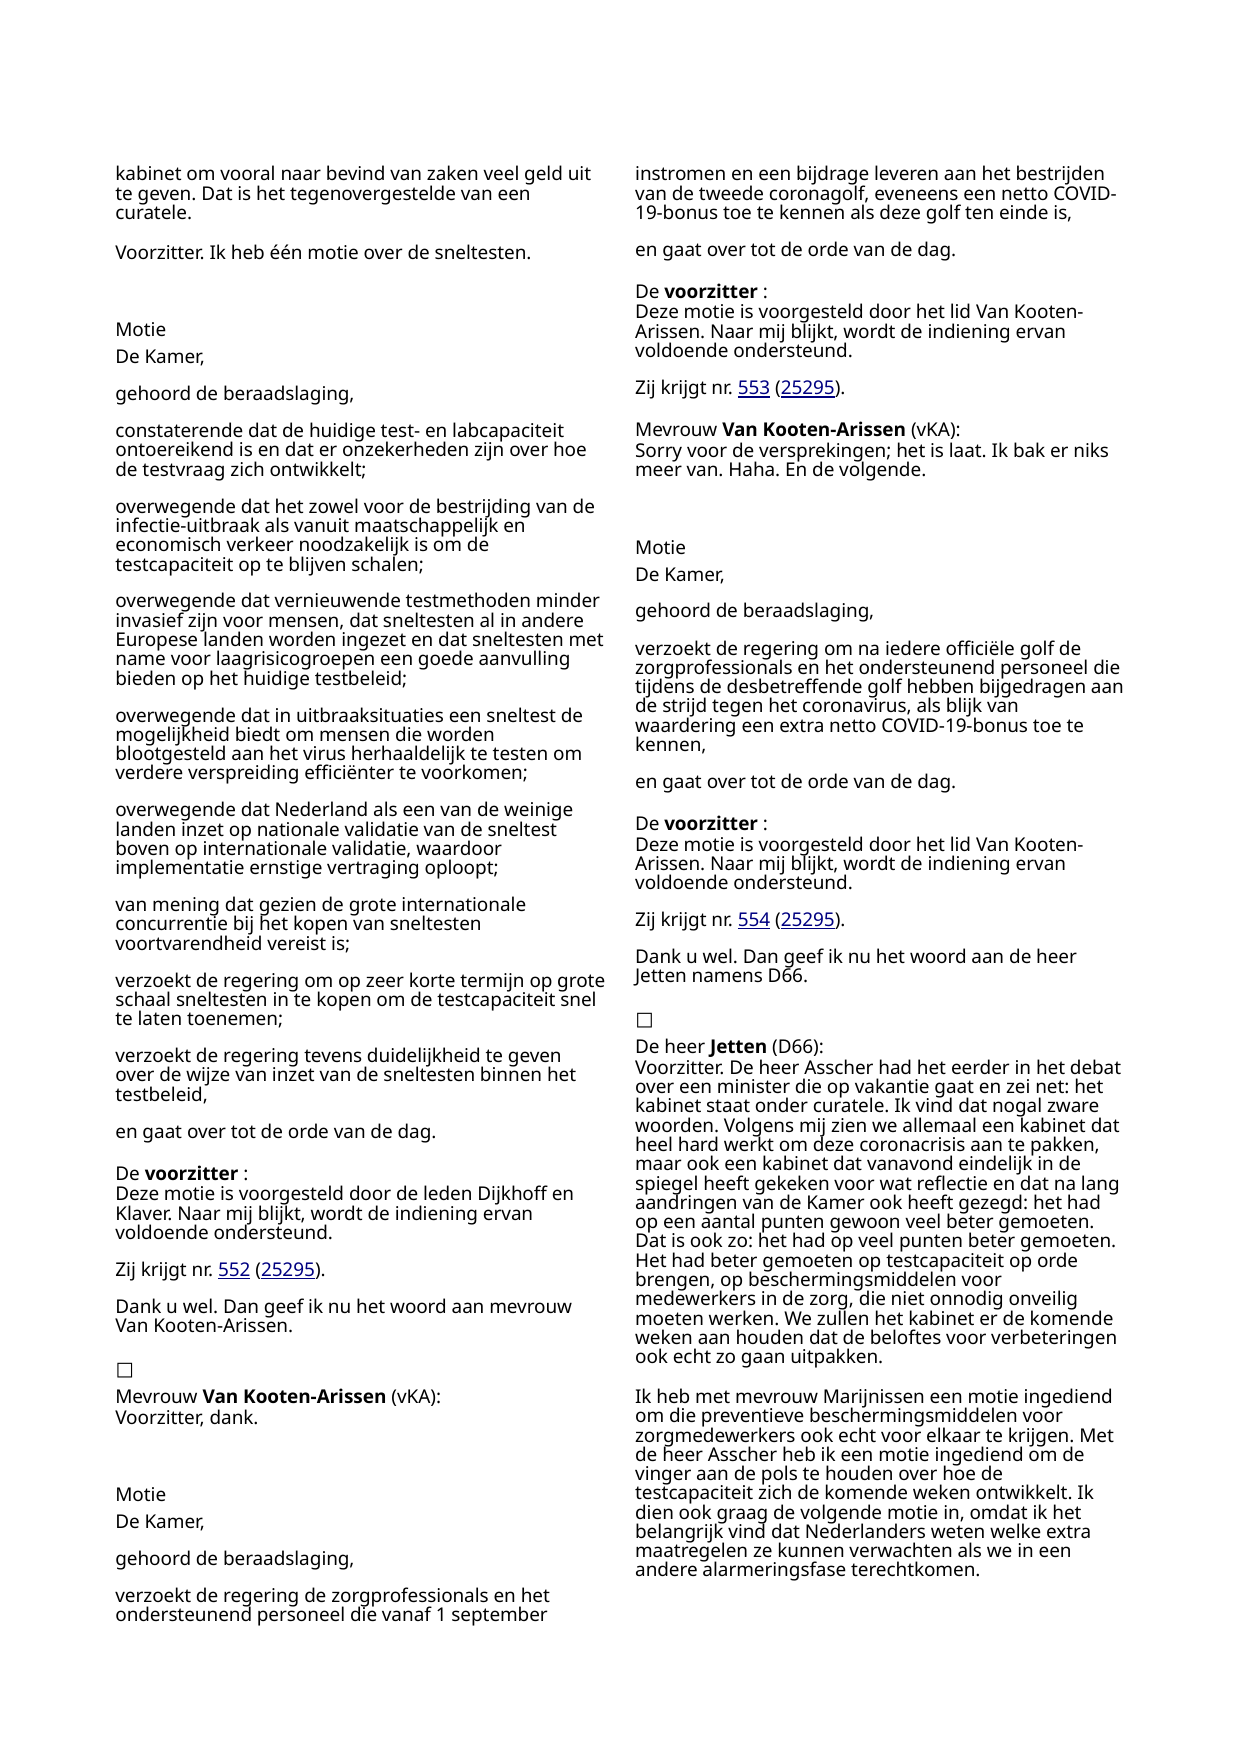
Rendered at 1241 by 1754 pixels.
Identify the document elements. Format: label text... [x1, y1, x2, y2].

text De heer Jetten (D66): [635, 1033, 1125, 1059]
text De Kamer, [115, 1513, 605, 1532]
text Sorry voor de versprekingen; het is laat. Ik bak er niks meer van. Haha. En de volgende. [635, 442, 1125, 480]
text overwegende dat het zowel voor de bestrijding van de infectie-uitbraak als vanuit maatschappelijk en economisch verkeer noodzakelijk is om de testcapaciteit op te blijven schalen; [115, 498, 605, 575]
text en gaat over tot de orde van de dag. [635, 241, 1125, 260]
text overwegende dat Nederland als een van de weinige landen inzet op nationale validatie van de sneltest boven op internationale validatie, waardoor implementatie ernstige vertraging oploopt; [115, 801, 605, 878]
text Dank u wel. Dan geef ik nu het woord aan de heer Jetten namens D66. [635, 948, 1125, 987]
text overwegende dat in uitbraaksituaties een sneltest de mogelijkheid biedt om mensen die worden blootgesteld aan het virus herhaaldelijk te testen om verdere verspreiding efficiënter te voorkomen; [115, 707, 605, 784]
text verzoekt de regering om na iedere officiële golf de zorgprofessionals en het ondersteunend personeel die tijdens de desbetreffende golf hebben bijgedragen aan de strijd tegen het coronavirus, als blijk van waardering een extra netto COVID-19-bonus toe te kennen, [635, 639, 1125, 755]
text Motie [635, 534, 1125, 559]
text overwegende dat vernieuwende testmethoden minder invasief zijn voor mensen, dat sneltesten al in andere Europese landen worden ingezet en dat sneltesten met name voor laagrisicogroepen een goede aanvulling bieden op het huidige testbeleid; [115, 592, 605, 689]
text gehoord de beraadslaging, [115, 1550, 605, 1569]
text De voorzitter : [115, 1160, 605, 1185]
text Zij krijgt nr. 553 (25295). [635, 379, 1125, 398]
text De Kamer, [635, 566, 1125, 585]
text De Kamer, [115, 348, 605, 367]
text ⬜ [115, 1357, 605, 1383]
text ⬜ [635, 1007, 1125, 1033]
text Mevrouw Van Kooten-Arissen (vKA): [635, 416, 1125, 442]
text van mening dat gezien de grote internationale concurrentie bij het kopen van sneltesten voortvarendheid vereist is; [115, 896, 605, 954]
text gehoord de beraadslaging, [115, 385, 605, 404]
text Zij krijgt nr. 552 (25295). [115, 1261, 605, 1280]
text gehoord de beraadslaging, [635, 602, 1125, 622]
text Dank u wel. Dan geef ik nu het woord aan mevrouw Van Kooten-Arissen. [115, 1298, 605, 1337]
text Deze motie is voorgesteld door de leden Dijkhoff en Klaver. Naar mij blijkt, wordt de indiening ervan voldoende ondersteund. [115, 1185, 605, 1243]
text instromen en een bijdrage leveren aan het bestrijden van de tweede coronagolf, eveneens een netto COVID-19-bonus toe te kennen als deze golf ten einde is, [635, 165, 1125, 223]
text en gaat over tot de orde van de dag. [115, 1123, 605, 1142]
text De voorzitter : [635, 278, 1125, 303]
text Voorzitter. Ik heb één motie over de sneltesten. [115, 244, 605, 263]
text Deze motie is voorgesteld door het lid Van Kooten-Arissen. Naar mij blijkt, wordt de indiening ervan voldoende ondersteund. [635, 836, 1125, 893]
text verzoekt de regering de zorgprofessionals en het ondersteunend personeel die vanaf 1 september [115, 1587, 605, 1626]
text Voorzitter, dank. [115, 1409, 605, 1428]
text constaterende dat de huidige test- en labcapaciteit ontoereikend is en dat er onzekerheden zijn over hoe de testvraag zich ontwikkelt; [115, 422, 605, 480]
text verzoekt de regering om op zeer korte termijn op grote schaal sneltesten in te kopen om de testcapaciteit snel te laten toenemen; [115, 972, 605, 1029]
text en gaat over tot de orde van de dag. [635, 773, 1125, 792]
text Zij krijgt nr. 554 (25295). [635, 911, 1125, 930]
text Mevrouw Van Kooten-Arissen (vKA): [115, 1383, 605, 1409]
text Deze motie is voorgesteld door het lid Van Kooten-Arissen. Naar mij blijkt, wordt de indiening ervan voldoende ondersteund. [635, 303, 1125, 361]
text Motie [115, 1482, 605, 1507]
text De voorzitter : [635, 810, 1125, 836]
text Voorzitter. De heer Asscher had het eerder in het debat over een minister die op vakantie gaat en zei net: het kabinet staat onder curatele. Ik vind dat nogal zware woorden. Volgens mij zien we allemaal een kabinet dat heel hard werkt om deze coronacrisis aan te pakken, maar ook een kabinet dat vanavond eindelijk in de spiegel heeft gekeken voor wat reflectie en dat na lang aandringen van de Kamer ook heeft gezegd: het had op een aantal punten gewoon veel beter gemoeten. Dat is ook zo: het had op veel punten beter gemoeten. Het had beter gemoeten op testcapaciteit op orde brengen, op beschermingsmiddelen voor medewerkers in de zorg, die niet onnodig onveilig moeten werken. We zullen het kabinet er de komende weken aan houden dat de beloftes voor verbeteringen ook echt zo gaan uitpakken. [635, 1059, 1125, 1367]
text kabinet om vooral naar bevind van zaken veel geld uit te geven. Dat is het tegenovergestelde van een curatele. [115, 165, 605, 223]
text Ik heb met mevrouw Marijnissen een motie ingediend om die preventieve beschermingsmiddelen voor zorgmedewerkers ook echt voor elkaar te krijgen. Met de heer Asscher heb ik een motie ingediend om de vinger aan de pols te houden over hoe de testcapaciteit zich de komende weken ontwikkelt. Ik dien ook graag de volgende motie in, omdat ik het belangrijk vind dat Nederlanders weten welke extra maatregelen ze kunnen verwachten als we in een andere alarmeringsfase terechtkomen. [635, 1388, 1125, 1581]
text Motie [115, 317, 605, 342]
text verzoekt de regering tevens duidelijkheid te geven over de wijze van inzet van de sneltesten binnen het testbeleid, [115, 1047, 605, 1105]
